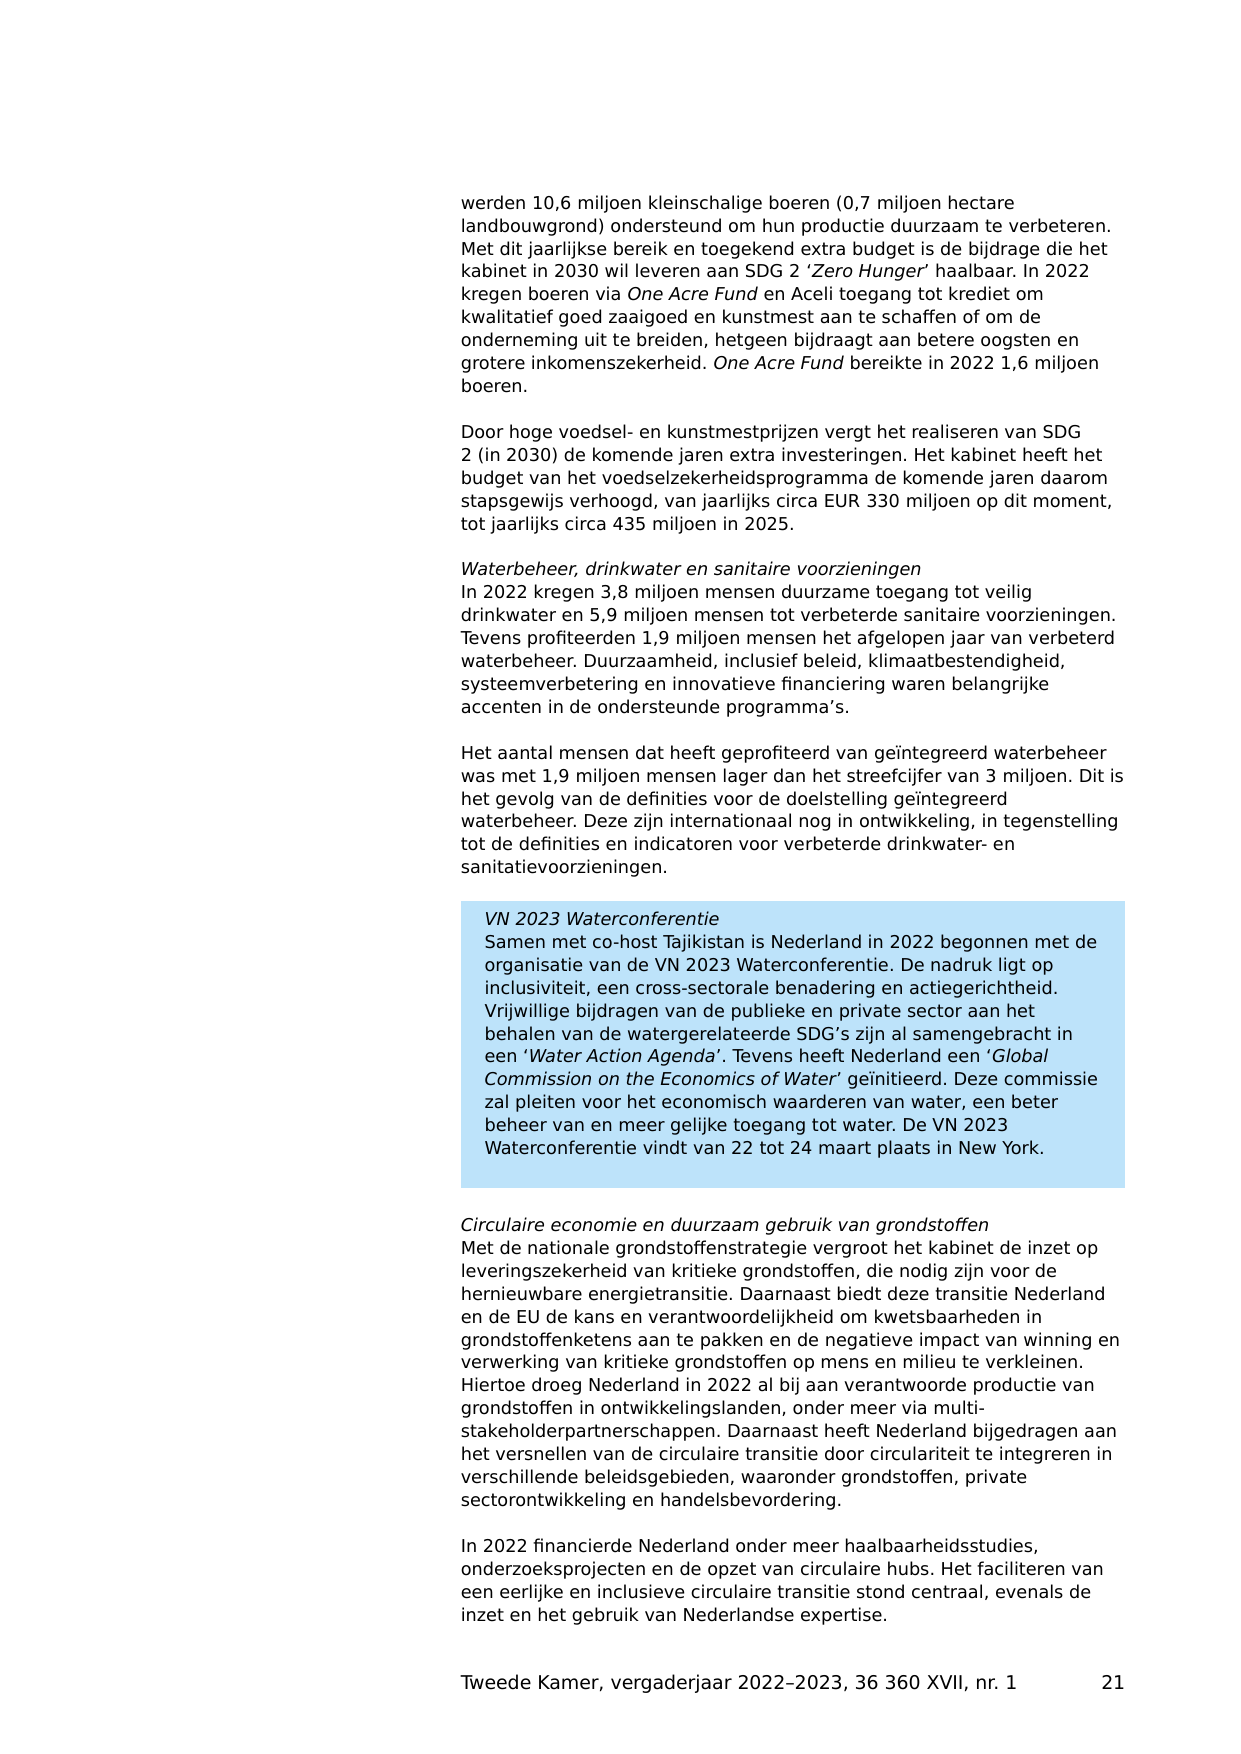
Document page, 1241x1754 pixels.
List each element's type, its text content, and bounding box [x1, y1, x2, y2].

text Het aantal mensen dat heeft geprofiteerd van geïntegreerd waterbeheer was met 1,9 miljoen mensen lager dan het streefcijfer van 3 miljoen. Dit is het gevolg van de definities voor de doelstelling geïntegreerd waterbeheer. Deze zijn internationaal nog in ontwikkeling, in tegenstelling tot de definities en indicatoren voor verbeterde drinkwater- en sanitatievoorzieningen. [461, 741, 1125, 878]
text werden 10,6 miljoen kleinschalige boeren (0,7 miljoen hectare landbouwgrond) ondersteund om hun productie duurzaam te verbeteren. Met dit jaarlijkse bereik en toegekend extra budget is de bijdrage die het kabinet in 2030 wil leveren aan SDG 2 ‘Zero Hunger’ haalbaar. In 2022 kregen boeren via One Acre Fund en Aceli toegang tot krediet om kwalitatief goed zaaigoed en kunstmest aan te schaffen of om de onderneming uit te breiden, hetgeen bijdraagt aan betere oogsten en grotere inkomenszekerheid. One Acre Fund bereikte in 2022 1,6 miljoen boeren. [461, 191, 1125, 397]
text In 2022 financierde Nederland onder meer haalbaarheidsstudies, onderzoeksprojecten en de opzet van circulaire hubs. Het faciliteren van een eerlijke en inclusieve circulaire transitie stond centraal, evenals de inzet en het gebruik van Nederlandse expertise. [461, 1534, 1125, 1626]
text Door hoge voedsel- en kunstmestprijzen vergt het realiseren van SDG 2 (in 2030) de komende jaren extra investeringen. Het kabinet heeft het budget van het voedselzekerheidsprogramma de komende jaren daarom stapsgewijs verhoogd, van jaarlijks circa EUR 330 miljoen op dit moment, tot jaarlijks circa 435 miljoen in 2025. [461, 420, 1125, 534]
table_header VN 2023 Waterconferentie Samen met co-host Tajikistan is Nederland in 2022 begonnen met de organisatie van de VN 2023 Waterconferentie. De nadruk ligt op inclusiviteit, een cross-sectorale benadering en actiegerichtheid. Vrijwillige bijdragen van de publieke en private sector aan het behalen van de watergerelateerde SDG’s zijn al samengebracht in een ‘Water Action Agenda’. Tevens heeft Nederland een ‘Global Commission on the Economics of Water’ geïnitieerd. Deze commissie zal pleiten voor het economisch waarderen van water, een beter beheer van en meer gelijke toegang tot water. De VN 2023 Waterconferentie vindt van 22 tot 24 maart plaats in New York. [461, 901, 1125, 1188]
text Circulaire economie en duurzaam gebruik van grondstoffen Met de nationale grondstoffenstrategie vergroot het kabinet de inzet op leveringszekerheid van kritieke grondstoffen, die nodig zijn voor de hernieuwbare energietransitie. Daarnaast biedt deze transitie Nederland en de EU de kans en verantwoordelijkheid om kwetsbaarheden in grondstoffenketens aan te pakken en de negatieve impact van winning en verwerking van kritieke grondstoffen op mens en milieu te verkleinen. Hiertoe droeg Nederland in 2022 al bij aan verantwoorde productie van grondstoffen in ontwikkelingslanden, onder meer via multi-stakeholderpartnerschappen. Daarnaast heeft Nederland bijgedragen aan het versnellen van de circulaire transitie door circulariteit te integreren in verschillende beleidsgebieden, waaronder grondstoffen, private sectorontwikkeling en handelsbevordering. [461, 1213, 1125, 1511]
text Waterbeheer, drinkwater en sanitaire voorzieningen In 2022 kregen 3,8 miljoen mensen duurzame toegang tot veilig drinkwater en 5,9 miljoen mensen tot verbeterde sanitaire voorzieningen. Tevens profiteerden 1,9 miljoen mensen het afgelopen jaar van verbeterd waterbeheer. Duurzaamheid, inclusief beleid, klimaatbestendigheid, systeemverbetering en innovatieve financiering waren belangrijke accenten in de ondersteunde programma’s. [461, 557, 1125, 718]
